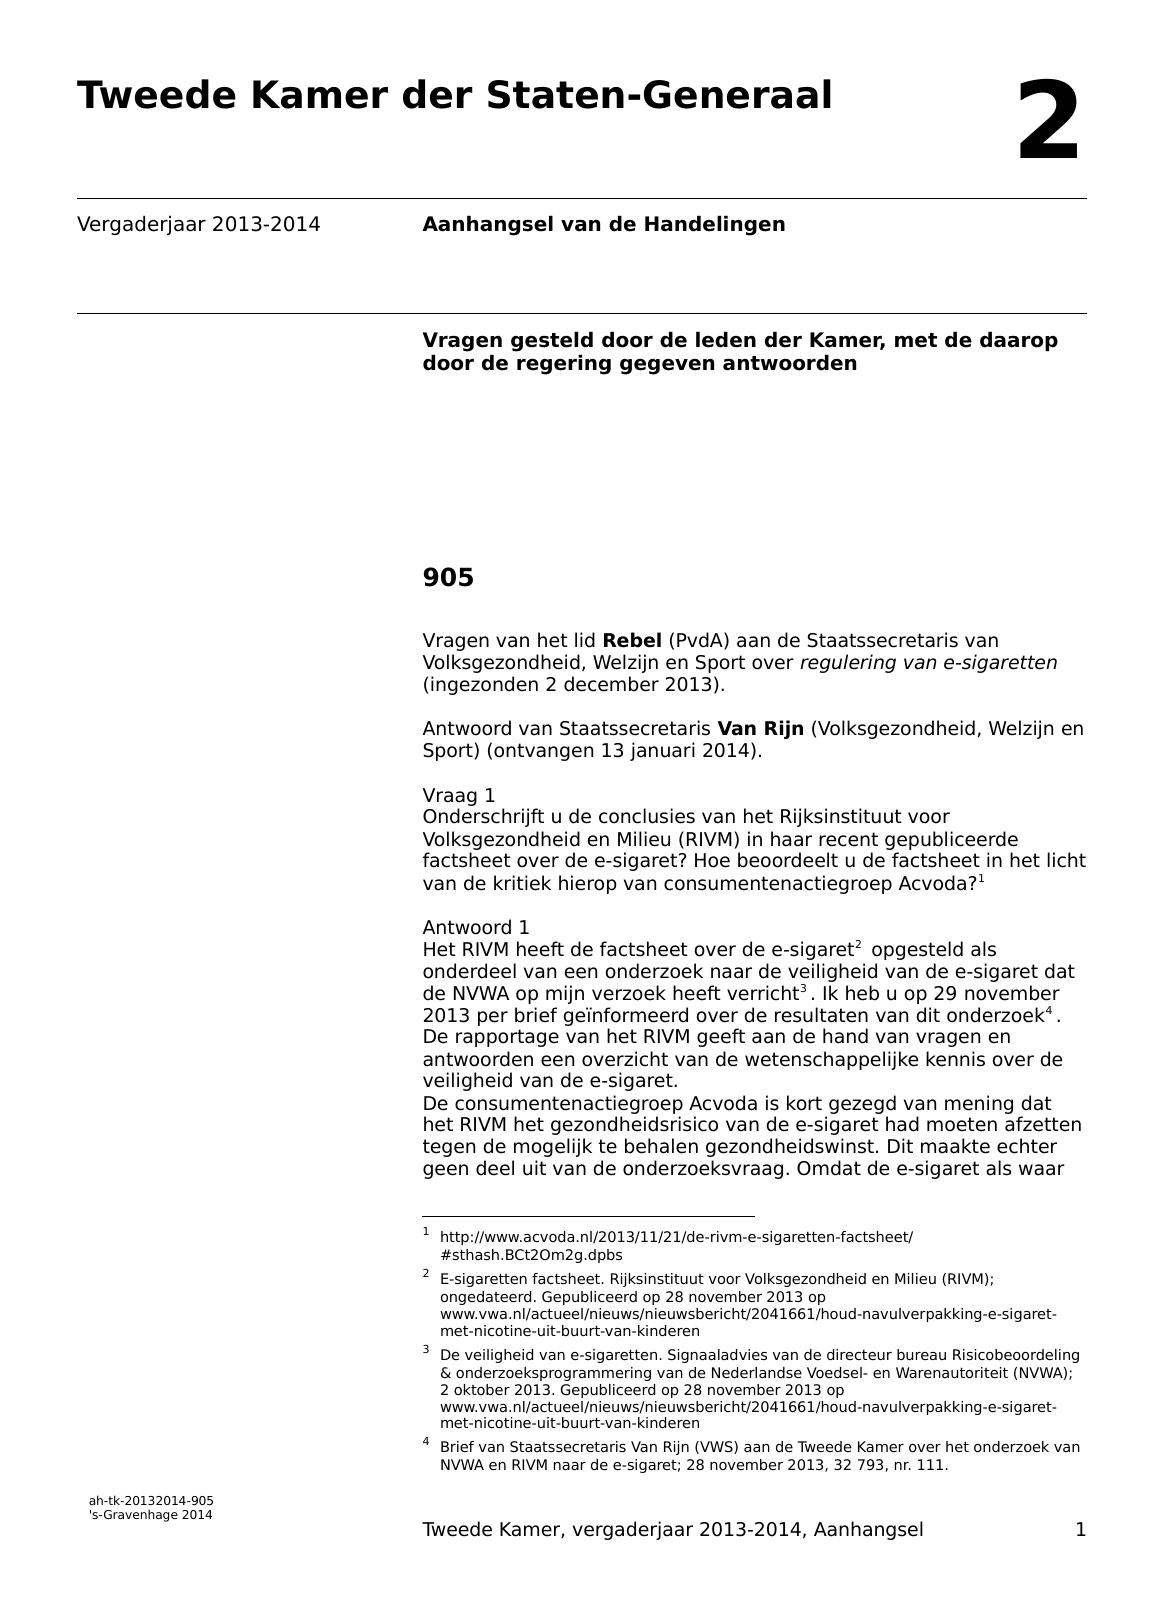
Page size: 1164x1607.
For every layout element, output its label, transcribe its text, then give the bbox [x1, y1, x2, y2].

text Het RIVM heeft de factsheet over de e-sigaret opgesteld als onderdeel van een onderzoek naar de veiligheid van de e-sigaret dat de NVWA op mijn verzoek heeft verricht. Ik heb u op 29 november 2013 per brief geïnformeerd over de resultaten van dit onderzoek. [422, 938, 1087, 1026]
text Antwoord van Staatssecretaris Van Rijn (Volksgezondheid, Welzijn en Sport) (ontvangen 13 januari 2014). [422, 718, 1087, 762]
text 905 [422, 563, 1087, 592]
text De rapportage van het RIVM geeft aan de hand van vragen en antwoorden een overzicht van de wetenschappelijke kennis over de veiligheid van de e-sigaret. [422, 1026, 1087, 1092]
text E-sigaretten factsheet. Rijksinstituut voor Volksgezondheid en Milieu (RIVM); ongedateerd. Gepubliceerd op 28 november 2013 op www.vwa.nl/actueel/nieuws/nieuwsbericht/2041661/houd-navulverpakking-e-sigaret-met-nicotine-uit-buurt-van-kinderen [422, 1267, 1087, 1340]
text Brief van Staatssecretaris Van Rijn (VWS) aan de Tweede Kamer over het onderzoek van NVWA en RIVM naar de e-sigaret; 28 november 2013, 32 793, nr. 111. [422, 1435, 1087, 1474]
text Vragen van het lid Rebel (PvdA) aan de Staatssecretaris van Volksgezondheid, Welzijn en Sport over regulering van e-sigaretten (ingezonden 2 december 2013). [422, 630, 1087, 696]
table_cell Vergaderjaar 2013-2014 [77, 199, 422, 313]
table_header Tweede Kamer der Staten-Generaal [77, 59, 886, 198]
table_cell Aanhangsel van de Handelingen [422, 199, 1087, 313]
text Vraag 1 [422, 784, 1087, 806]
text 's-Gravenhage 2014 [88, 1508, 323, 1522]
text Onderschrijft u de conclusies van het Rijksinstituut voor Volksgezondheid en Milieu (RIVM) in haar recent gepubliceerde factsheet over de e-sigaret? Hoe beoordeelt u de factsheet in het licht van de kritiek hierop van consumentenactiegroep Acvoda? [422, 806, 1087, 894]
text De veiligheid van e-sigaretten. Signaaladvies van de directeur bureau Risicobeoordeling & onderzoeksprogrammering van de Nederlandse Voedsel- en Warenautoriteit (NVWA); 2 oktober 2013. Gepubliceerd op 28 november 2013 op www.vwa.nl/actueel/nieuws/nieuwsbericht/2041661/houd-navulverpakking-e-sigaret-met-nicotine-uit-buurt-van-kinderen [422, 1343, 1087, 1432]
text http://www.acvoda.nl/2013/11/21/de-rivm-e-sigaretten-factsheet/#sthash.BCt2Om2g.dpbs [422, 1225, 1087, 1264]
text De consumentenactiegroep Acvoda is kort gezegd van mening dat het RIVM het gezondheidsrisico van de e-sigaret had moeten afzetten tegen de mogelijk te behalen gezondheidswinst. Dit maakte echter geen deel uit van de onderzoeksvraag. Omdat de e-sigaret als waar [422, 1092, 1087, 1180]
table_header 2 [886, 59, 1087, 198]
text ah-tk-20132014-905 [88, 1494, 323, 1508]
table_cell [77, 314, 422, 375]
table_cell Vragen gesteld door de leden der Kamer, met de daarop door de regering gegeven antwoorden [422, 314, 1087, 375]
text Antwoord 1 [422, 917, 1087, 938]
